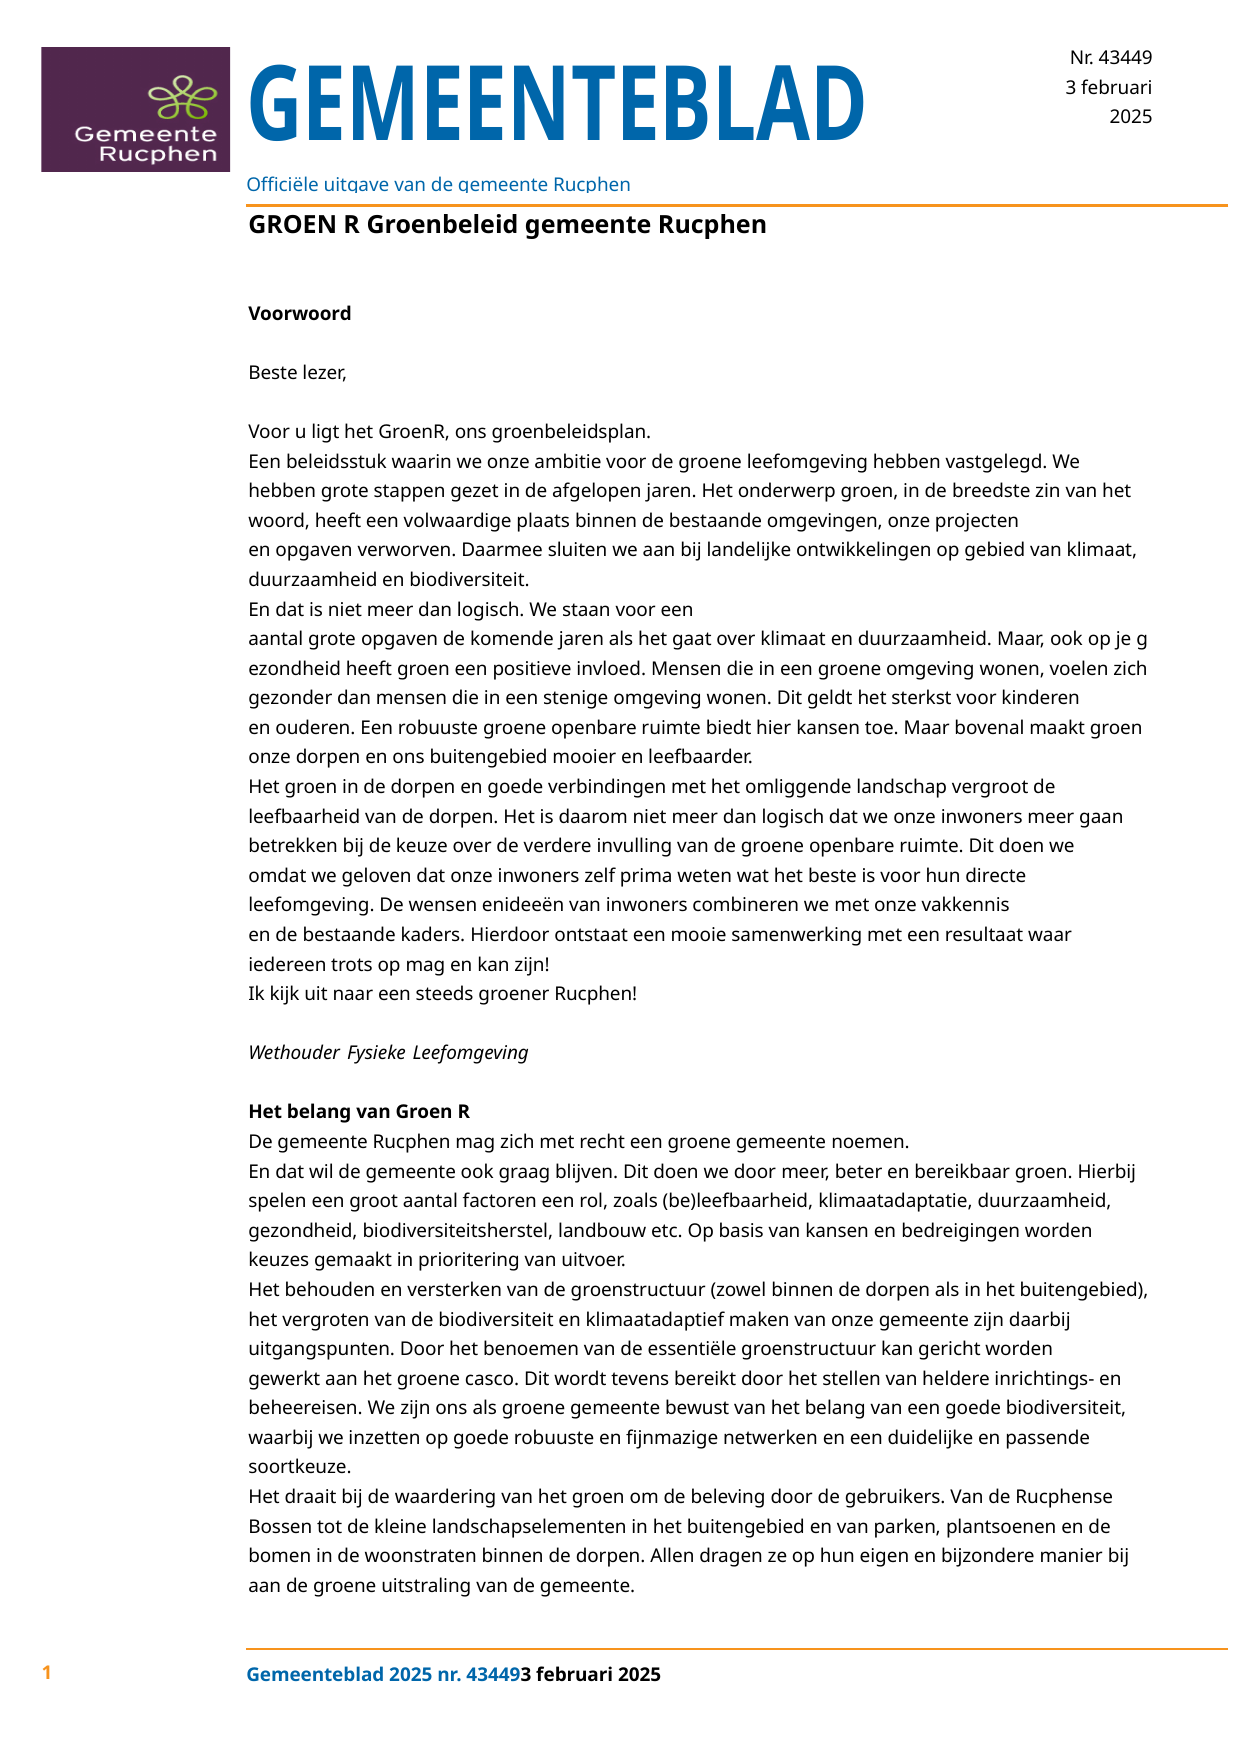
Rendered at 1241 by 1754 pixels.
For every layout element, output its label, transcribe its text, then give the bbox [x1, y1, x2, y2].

picture [41, 47, 231, 172]
text Een beleidsstuk waarin we onze ambitie voor de groene leefomgeving hebben vastgelegd. We hebben grote stappen gezet in de afgelopen jaren. Het onderwerp groen, in de breedste zin van het woord, heeft een volwaardige plaats binnen de bestaande omgevingen, onze projecten en opgaven verworven. Daarmee sluiten we aan bij landelijke ontwikkelingen op gebied van klimaat, duurzaamheid en biodiversiteit. [248, 448, 1152, 592]
text Het draait bij de waardering van het groen om de beleving door de gebruikers. Van de Rucphense Bossen tot de kleine landschapselementen in het buitengebied en van parken, plantsoenen en de bomen in de woonstraten binnen de dorpen. Allen dragen ze op hun eigen en bijzondere manier bij aan de groene uitstraling van de gemeente. [248, 1483, 1152, 1598]
text Ik kijk uit naar een steeds groener Rucphen! [248, 980, 1152, 1006]
text Voorwoord [248, 300, 1152, 326]
text en de bestaande kaders. Hierdoor ontstaat een mooie samenwerking met een resultaat waar iedereen trots op mag en kan zijn! [248, 921, 1152, 976]
text GROEN R Groenbeleid gemeente Rucphen [248, 207, 1152, 241]
text En dat is niet meer dan logisch. We staan voor een aantal grote opgaven de komende jaren als het gaat over klimaat en duurzaamheid. Maar, ook op je gezondheid heeft groen een positieve invloed. Mensen die in een groene omgeving wonen, voelen zich gezonder dan mensen die in een stenige omgeving wonen. Dit geldt het sterkst voor kinderen en ouderen. Een robuuste groene openbare ruimte biedt hier kansen toe. Maar bovenal maakt groen onze dorpen en ons buitengebied mooier en leefbaarder. [248, 596, 1152, 769]
text Het belang van Groen R [248, 1099, 1152, 1124]
text De gemeente Rucphen mag zich met recht een groene gemeente noemen. [248, 1128, 1152, 1154]
text Het behouden en versterken van de groenstructuur (zowel binnen de dorpen als in het buitengebied), het vergroten van de biodiversiteit en klimaatadaptief maken van onze gemeente zijn daarbij uitgangspunten. Door het benoemen van de essentiële groenstructuur kan gericht worden gewerkt aan het groene casco. Dit wordt tevens bereikt door het stellen van heldere inrichtings- en beheereisen. We zijn ons als groene gemeente bewust van het belang van een goede biodiversiteit, waarbij we inzetten op goede robuuste en fijnmazige netwerken en een duidelijke en passende soortkeuze. [248, 1276, 1152, 1479]
text Voor u ligt het GroenR, ons groenbeleidsplan. [248, 418, 1152, 444]
text Wethouder Fysieke Leefomgeving [248, 1039, 1152, 1065]
text Het groen in de dorpen en goede verbindingen met het omliggende landschap vergroot de leefbaarheid van de dorpen. Het is daarom niet meer dan logisch dat we onze inwoners meer gaan betrekken bij de keuze over de verdere invulling van de groene openbare ruimte. Dit doen we omdat we geloven dat onze inwoners zelf prima weten wat het beste is voor hun directe leefomgeving. De wensen enideeën van inwoners combineren we met onze vakkennis [248, 773, 1152, 917]
text Beste lezer, [248, 359, 1152, 385]
text En dat wil de gemeente ook graag blijven. Dit doen we door meer, beter en bereikbaar groen. Hierbij spelen een groot aantal factoren een rol, zoals (be)leefbaarheid, klimaatadaptatie, duurzaamheid, gezondheid, biodiversiteitsherstel, landbouw etc. Op basis van kansen en bedreigingen worden keuzes gemaakt in prioritering van uitvoer. [248, 1158, 1152, 1272]
